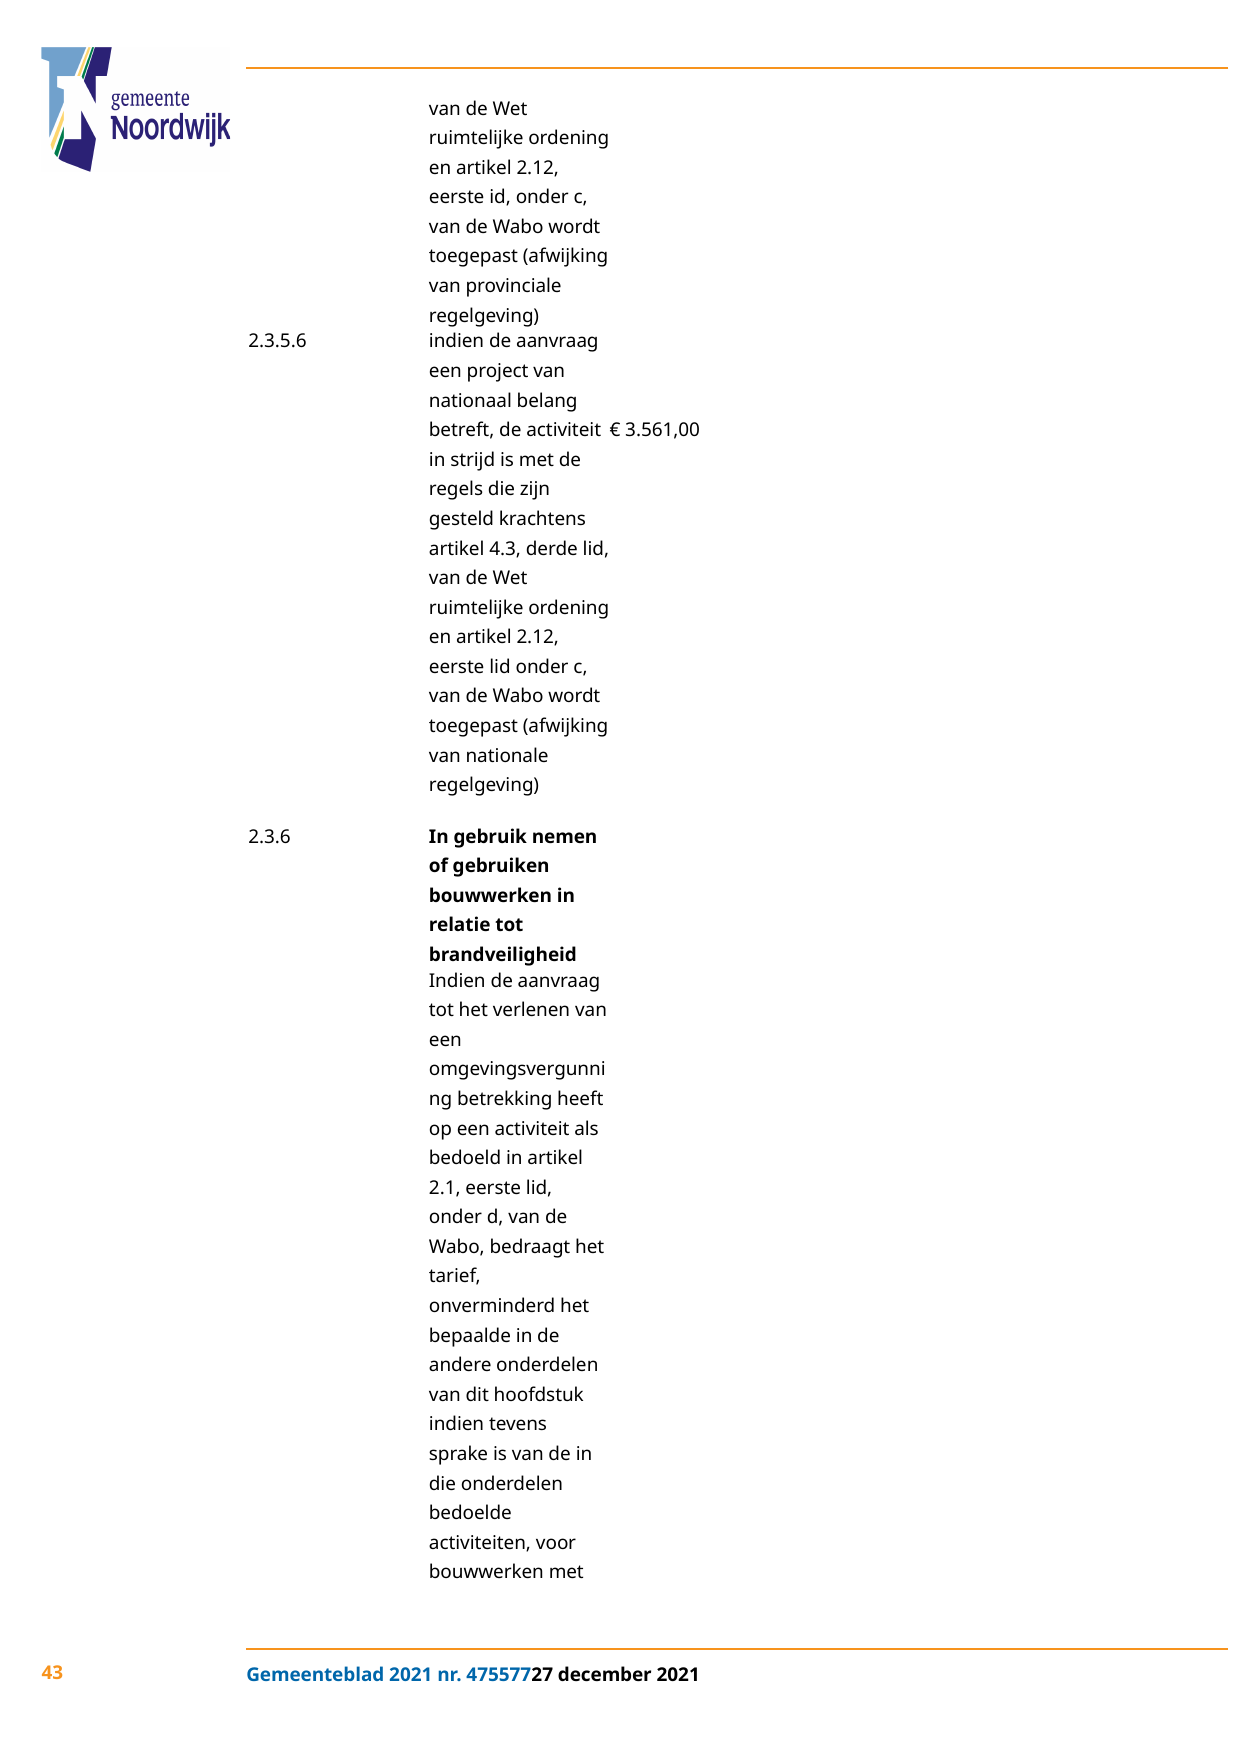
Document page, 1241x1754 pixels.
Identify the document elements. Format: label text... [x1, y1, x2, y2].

table_cell [609, 967, 971, 1584]
table_cell [248, 797, 429, 823]
table_cell € 3.561,00 [609, 328, 971, 797]
table_cell [609, 797, 971, 823]
table_cell 2.3.5.6 [248, 328, 429, 797]
table_cell Indien de aanvraag tot het verlenen van een omgevingsvergunning betrekking heeft op een activiteit als bedoeld in artikel 2.1, eerste lid, onder d, van de Wabo, bedraagt het tarief, onverminderd het bepaalde in de andere onderdelen van dit hoofdstuk indien tevens sprake is van de in die onderdelen bedoelde activiteiten, voor bouwwerken met [429, 967, 609, 1584]
table_cell [248, 95, 429, 328]
table_cell [429, 797, 609, 823]
table_cell [248, 967, 429, 1584]
table_cell [971, 95, 1152, 328]
table_cell 2.3.6 [248, 823, 429, 967]
picture [41, 47, 231, 172]
table_cell [971, 328, 1152, 797]
table_cell [609, 95, 971, 328]
table_cell [609, 823, 971, 967]
table_cell In gebruik nemen of gebruiken bouwwerken in relatie tot brandveiligheid [429, 823, 609, 967]
table_cell [971, 823, 1152, 967]
table_cell [971, 797, 1152, 823]
table_cell [971, 967, 1152, 1584]
table_cell van de Wet ruimtelijke ordening en artikel 2.12, eerste id, onder c, van de Wabo wordt toegepast (afwijking van provinciale regelgeving) [429, 95, 609, 328]
table_cell indien de aanvraag een project van nationaal belang betreft, de activiteit in strijd is met de regels die zijn gesteld krachtens artikel 4.3, derde lid, van de Wet ruimtelijke ordening en artikel 2.12, eerste lid onder c, van de Wabo wordt toegepast (afwijking van nationale regelgeving) [429, 328, 609, 797]
